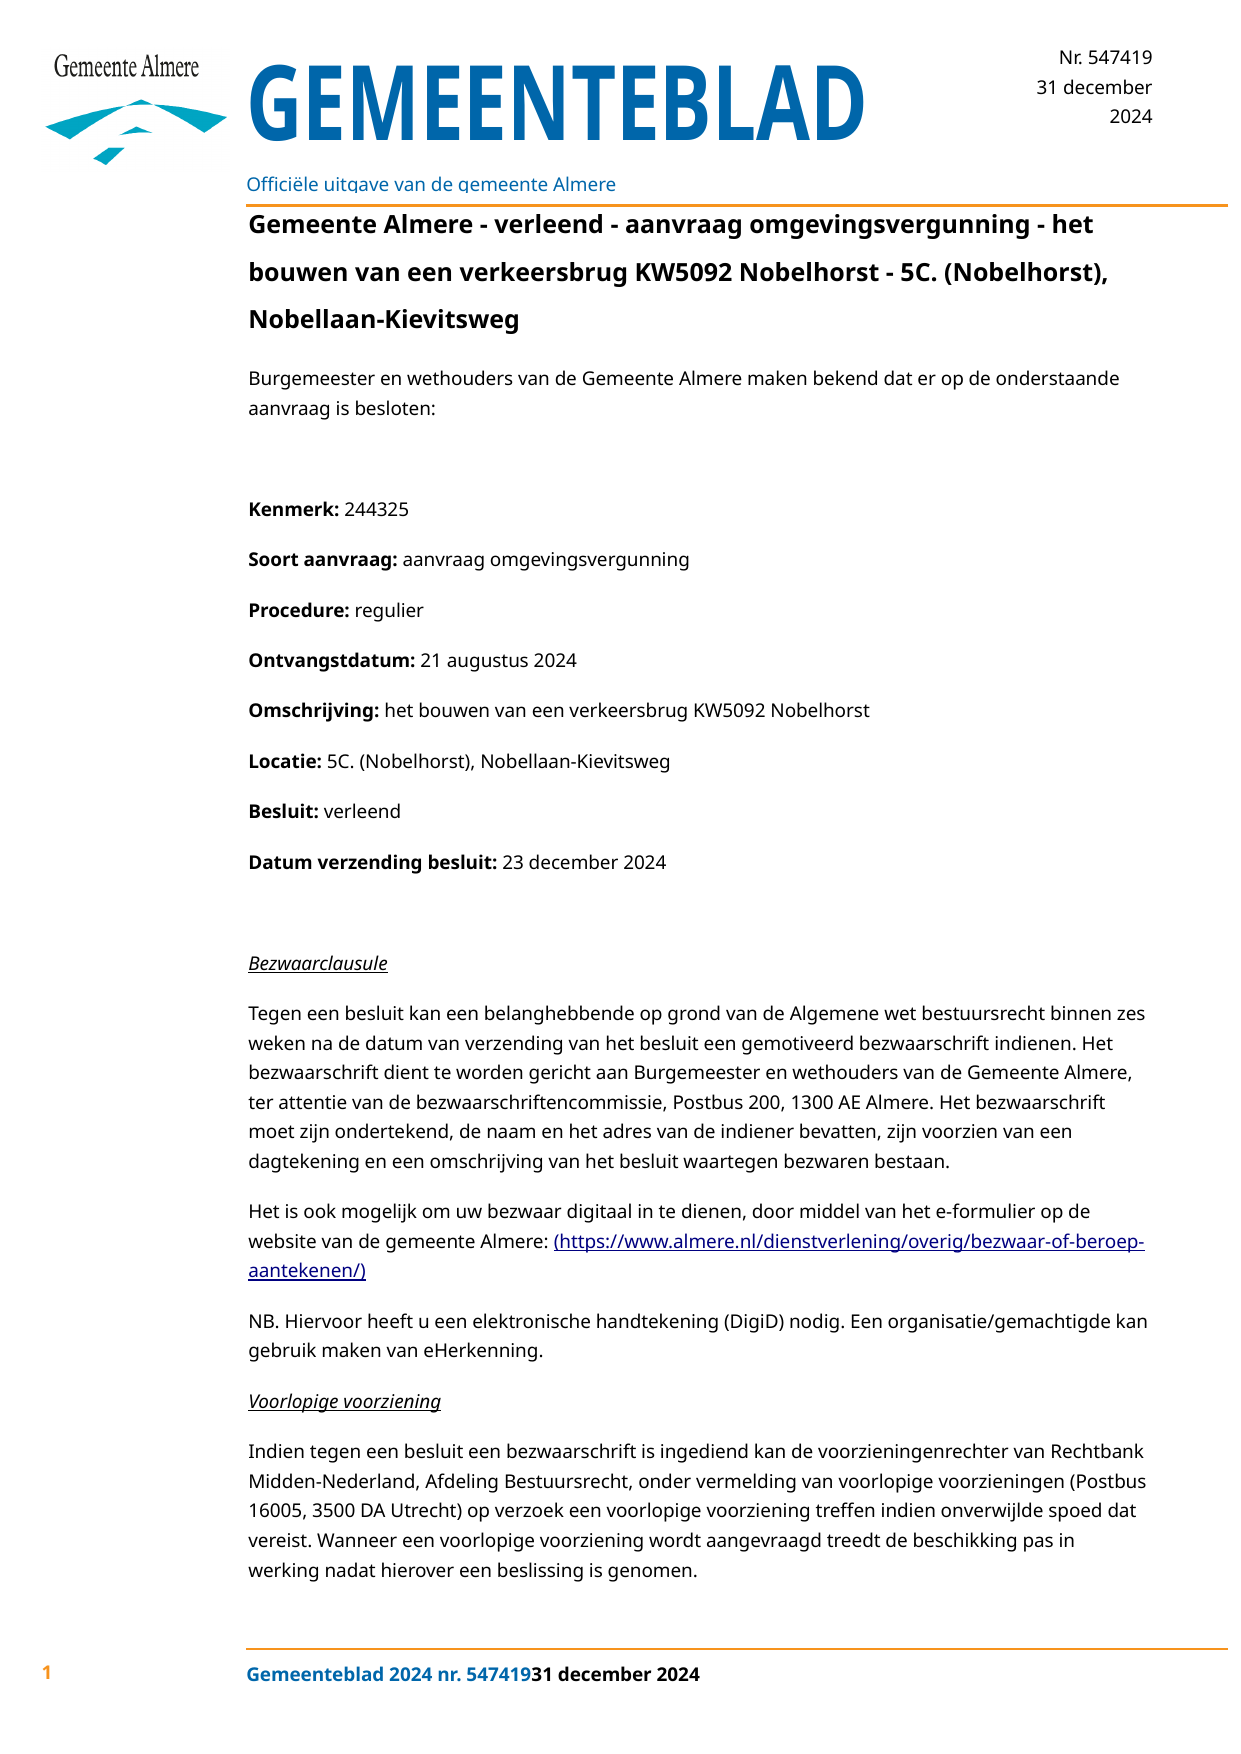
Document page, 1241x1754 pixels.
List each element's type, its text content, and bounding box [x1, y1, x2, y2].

text Procedure: regulier [248, 597, 1152, 622]
text Locatie: 5C. (Nobelhorst), Nobellaan-Kievitsweg [248, 748, 1152, 774]
text Burgemeester en wethouders van de Gemeente Almere maken bekend dat er op de onderstaande aanvraag is besloten: [248, 366, 1152, 421]
text Indien tegen een besluit een bezwaarschrift is ingediend kan de voorzieningenrechter van Rechtbank Midden-Nederland, Afdeling Bestuursrecht, onder vermelding van voorlopige voorzieningen (Postbus 16005, 3500 DA Utrecht) op verzoek een voorlopige voorziening treffen indien onverwijlde spoed dat vereist. Wanneer een voorlopige voorziening wordt aangevraagd treedt de beschikking pas in werking nadat hierover een beslissing is genomen. [248, 1438, 1152, 1582]
text NB. Hiervoor heeft u een elektronische handtekening (DigiD) nodig. Een organisatie/gemachtigde kan gebruik maken van eHerkenning. [248, 1308, 1152, 1363]
text Voorlopige voorziening [248, 1388, 1152, 1414]
text Tegen een besluit kan een belanghebbende op grond van de Algemene wet bestuursrecht binnen zes weken na de datum van verzending van het besluit een gemotiveerd bezwaarschrift indienen. Het bezwaarschrift dient te worden gericht aan Burgemeester en wethouders van de Gemeente Almere, ter attentie van de bezwaarschriftencommissie, Postbus 200, 1300 AE Almere. Het bezwaarschrift moet zijn ondertekend, de naam en het adres van de indiener bevatten, zijn voorzien van een dagtekening en een omschrijving van het besluit waartegen bezwaren bestaan. [248, 1000, 1152, 1174]
text Kenmerk: 244325 [248, 496, 1152, 522]
text Gemeente Almere - verleend - aanvraag omgevingsvergunning - het bouwen van een verkeersbrug KW5092 Nobelhorst - 5C. (Nobelhorst), Nobellaan-Kievitsweg [248, 207, 1152, 336]
text Omschrijving: het bouwen van een verkeersbrug KW5092 Nobelhorst [248, 698, 1152, 723]
text Datum verzending besluit: 23 december 2024 [248, 849, 1152, 874]
text Bezwaarclausule [248, 950, 1152, 975]
text Het is ook mogelijk om uw bezwaar digitaal in te dienen, door middel van het e-formulier op de website van de gemeente Almere: (https://www.almere.nl/dienstverlening/overig/bezwaar-of-beroep-aantekenen/) [248, 1198, 1152, 1283]
picture [41, 47, 231, 172]
text Ontvangstdatum: 21 augustus 2024 [248, 647, 1152, 673]
text Besluit: verleend [248, 798, 1152, 824]
text Soort aanvraag: aanvraag omgevingsvergunning [248, 546, 1152, 572]
